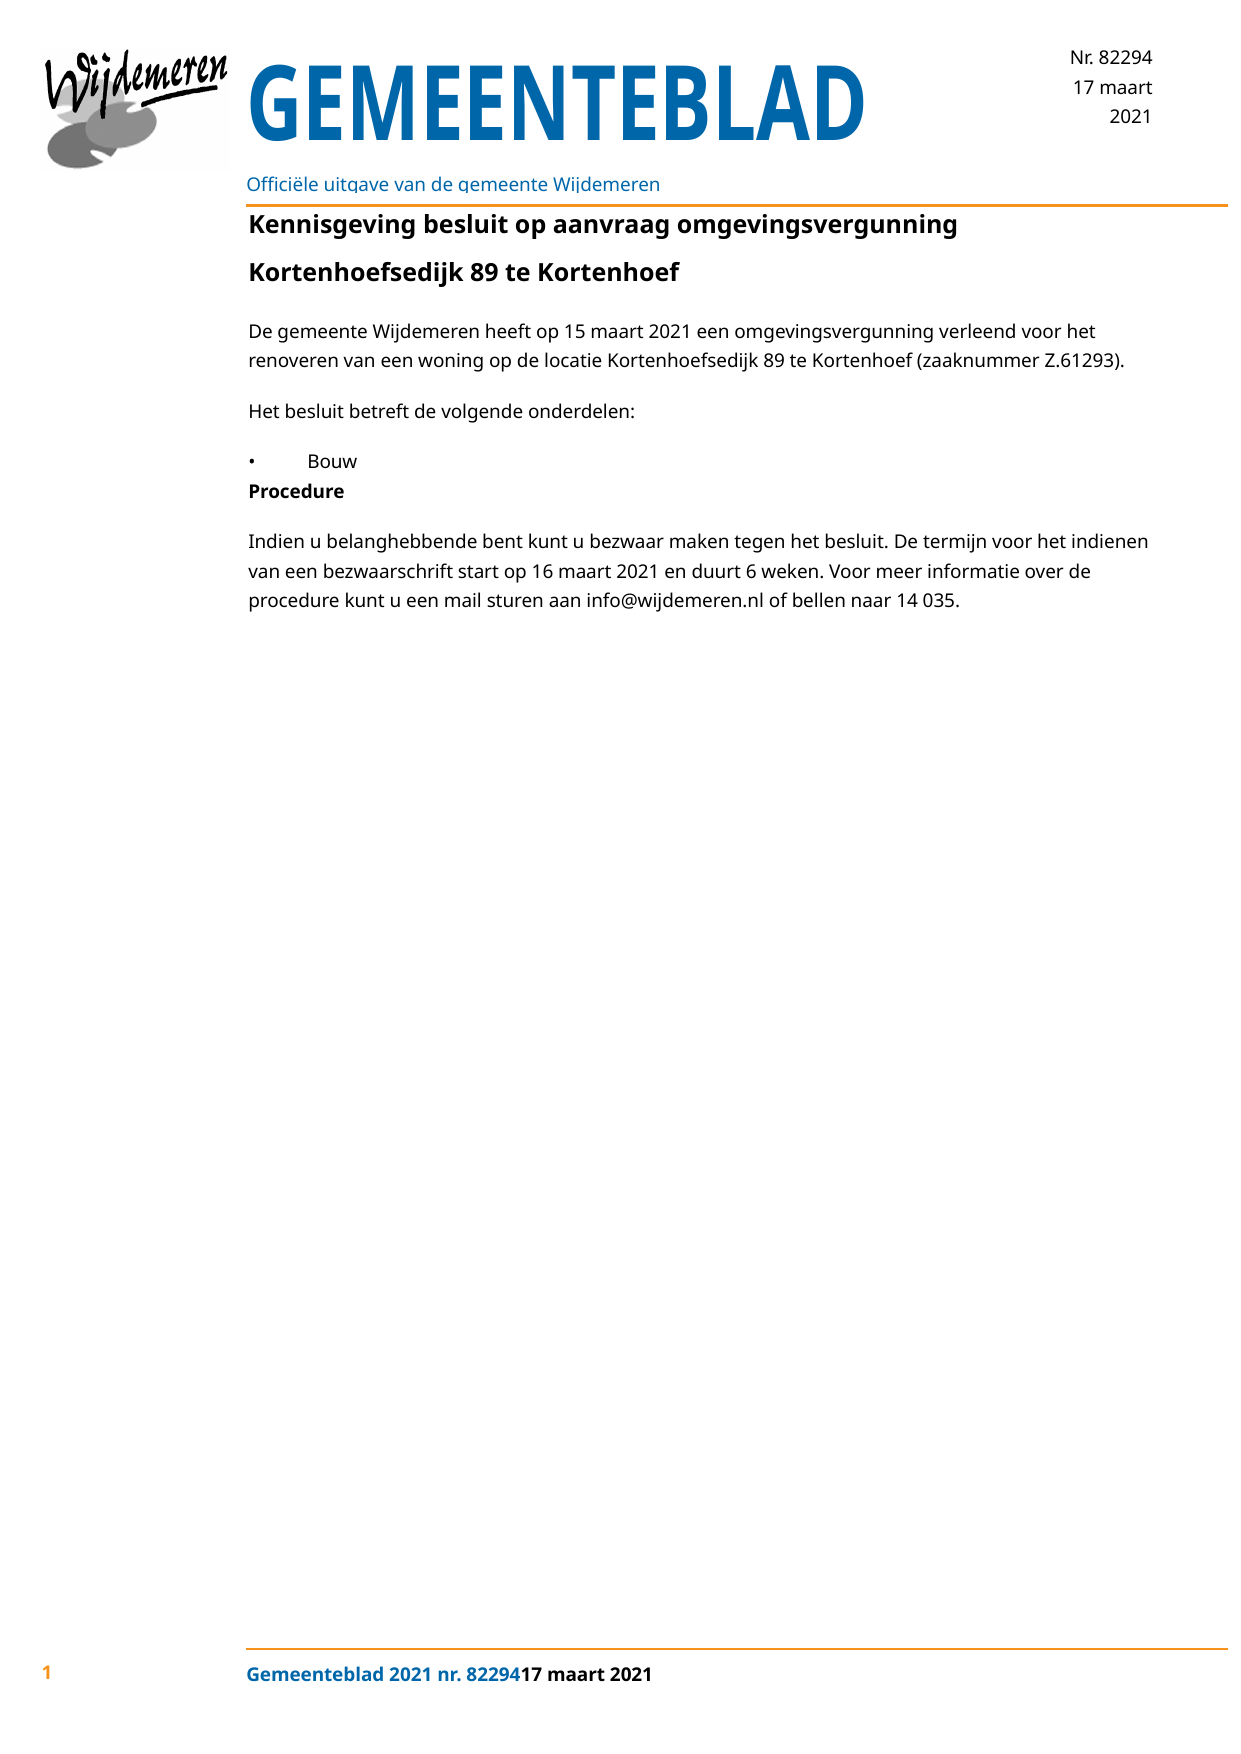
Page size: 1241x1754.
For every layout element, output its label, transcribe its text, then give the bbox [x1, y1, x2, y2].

text Het besluit betreft de volgende onderdelen: [248, 398, 1152, 424]
text Kennisgeving besluit op aanvraag omgevingsvergunning Kortenhoefsedijk 89 te Kortenhoef [248, 207, 1152, 288]
text Indien u belanghebbende bent kunt u bezwaar maken tegen het besluit. De termijn voor het indienen van een bezwaarschrift start op 16 maart 2021 en duurt 6 weken. Voor meer informatie over de procedure kunt u een mail sturen aan info@wijdemeren.nl of bellen naar 14 035. [248, 528, 1152, 613]
list Bouw [248, 448, 1152, 474]
text De gemeente Wijdemeren heeft op 15 maart 2021 een omgevingsvergunning verleend voor het renoveren van een woning op de locatie Kortenhoefsedijk 89 te Kortenhoef (zaaknummer Z.61293). [248, 318, 1152, 373]
text Procedure [248, 478, 1152, 504]
picture [41, 47, 231, 172]
